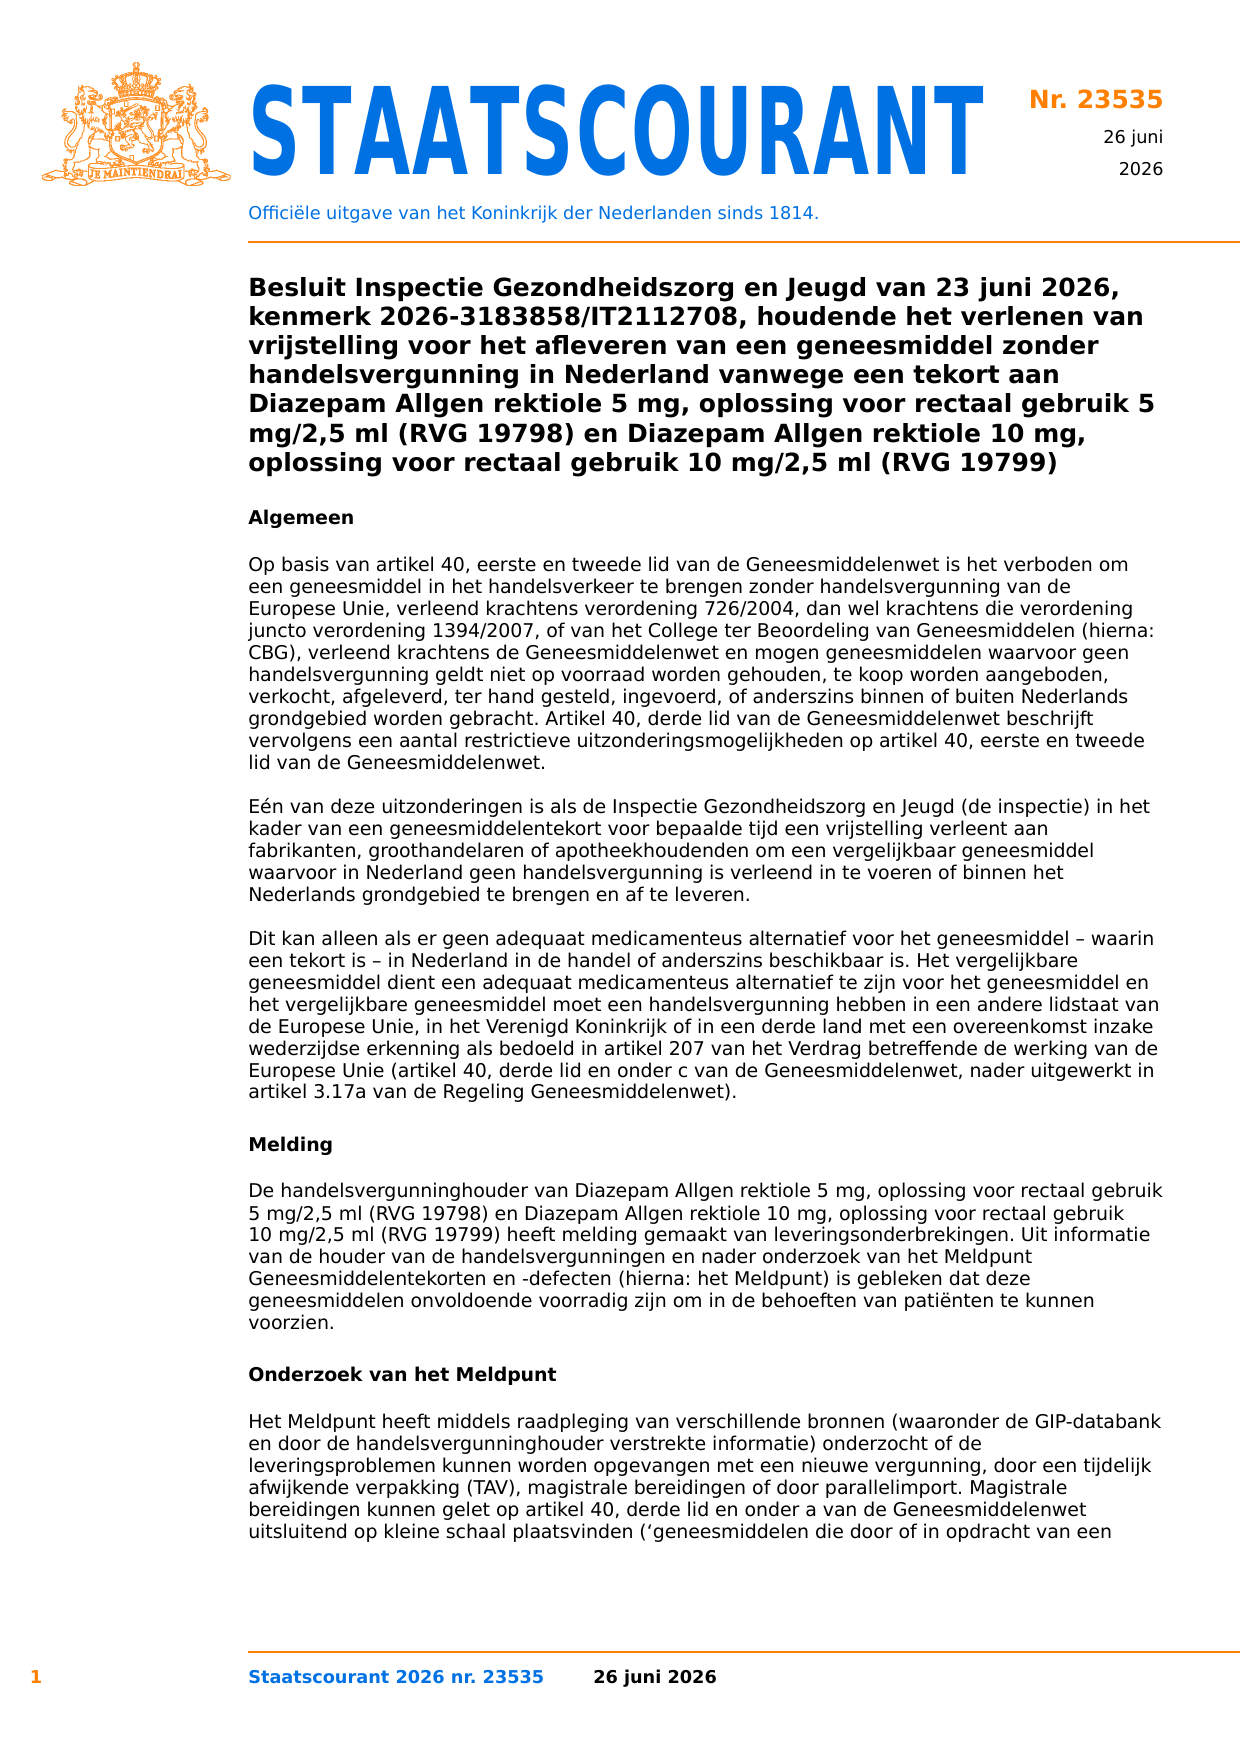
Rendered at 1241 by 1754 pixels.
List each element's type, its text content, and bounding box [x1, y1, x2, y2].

subtitle Algemeen [248, 507, 1163, 529]
table_header STAATSCOURANT [248, 62, 998, 203]
table_header Nr. 23535 [998, 62, 1240, 121]
subtitle Melding [248, 1133, 1163, 1155]
text Dit kan alleen als er geen adequaat medicamenteus alternatief voor het geneesmiddel – waarin een tekort is – in Nederland in de handel of anderszins beschikbaar is. Het vergelijkbare geneesmiddel dient een adequaat medicamenteus alternatief te zijn voor het geneesmiddel en het vergelijkbare geneesmiddel moet een handelsvergunning hebben in een andere lidstaat van de Europese Unie, in het Verenigd Koninkrijk of in een derde land met een overeenkomst inzake wederzijdse erkenning als bedoeld in artikel 207 van het Verdrag betreffende de werking van de Europese Unie (artikel 40, derde lid en onder c van de Geneesmiddelenwet, nader uitgewerkt in artikel 3.17a van de Regeling Geneesmiddelenwet). [248, 928, 1163, 1103]
text Op basis van artikel 40, eerste en tweede lid van de Geneesmiddelenwet is het verboden om een geneesmiddel in het handelsverkeer te brengen zonder handelsvergunning van de Europese Unie, verleend krachtens verordening 726/2004, dan wel krachtens die verordening juncto verordening 1394/2007, of van het College ter Beoordeling van Geneesmiddelen (hierna: CBG), verleend krachtens de Geneesmiddelenwet en mogen geneesmiddelen waarvoor geen handelsvergunning geldt niet op voorraad worden gehouden, te koop worden aangeboden, verkocht, afgeleverd, ter hand gesteld, ingevoerd, of anderszins binnen of buiten Nederlands grondgebied worden gebracht. Artikel 40, derde lid van de Geneesmiddelenwet beschrijft vervolgens een aantal restrictieve uitzonderingsmogelijkheden op artikel 40, eerste en tweede lid van de Geneesmiddelenwet. [248, 554, 1163, 774]
picture [41, 62, 231, 186]
text Het Meldpunt heeft middels raadpleging van verschillende bronnen (waaronder de GIP-databank en door de handelsvergunninghouder verstrekte informatie) onderzocht of de leveringsproblemen kunnen worden opgevangen met een nieuwe vergunning, door een tijdelijk afwijkende verpakking (TAV), magistrale bereidingen of door parallelimport. Magistrale bereidingen kunnen gelet op artikel 40, derde lid en onder a van de Geneesmiddelenwet uitsluitend op kleine schaal plaatsvinden (‘geneesmiddelen die door of in opdracht van een [248, 1411, 1163, 1543]
subtitle Onderzoek van het Meldpunt [248, 1364, 1163, 1386]
subtitle Besluit Inspectie Gezondheidszorg en Jeugd van 23 juni 2026, kenmerk 2026-3183858/IT2112708, houdende het verlenen van vrijstelling voor het afleveren van een geneesmiddel zonder handelsvergunning in Nederland vanwege een tekort aan Diazepam Allgen rektiole 5 mg, oplossing voor rectaal gebruik 5 mg/2,5 ml (RVG 19798) en Diazepam Allgen rektiole 10 mg, oplossing voor rectaal gebruik 10 mg/2,5 ml (RVG 19799) [248, 273, 1163, 477]
table_cell 2026 [998, 153, 1240, 203]
table_cell 26 juni [998, 121, 1240, 153]
text De handelsvergunninghouder van Diazepam Allgen rektiole 5 mg, oplossing voor rectaal gebruik 5 mg/2,5 ml (RVG 19798) en Diazepam Allgen rektiole 10 mg, oplossing voor rectaal gebruik 10 mg/2,5 ml (RVG 19799) heeft melding gemaakt van leveringsonderbrekingen. Uit informatie van de houder van de handelsvergunningen en nader onderzoek van het Meldpunt Geneesmiddelentekorten en -defecten (hierna: het Meldpunt) is gebleken dat deze geneesmiddelen onvoldoende voorradig zijn om in de behoeften van patiënten te kunnen voorzien. [248, 1180, 1163, 1334]
table_header [25, 62, 248, 241]
text Eén van deze uitzonderingen is als de Inspectie Gezondheidszorg en Jeugd (de inspectie) in het kader van een geneesmiddelentekort voor bepaalde tijd een vrijstelling verleent aan fabrikanten, groothandelaren of apotheekhoudenden om een vergelijkbaar geneesmiddel waarvoor in Nederland geen handelsvergunning is verleend in te voeren of binnen het Nederlands grondgebied te brengen en af te leveren. [248, 796, 1163, 906]
table_cell Officiële uitgave van het Koninkrijk der Nederlanden sinds 1814. [248, 203, 1240, 241]
